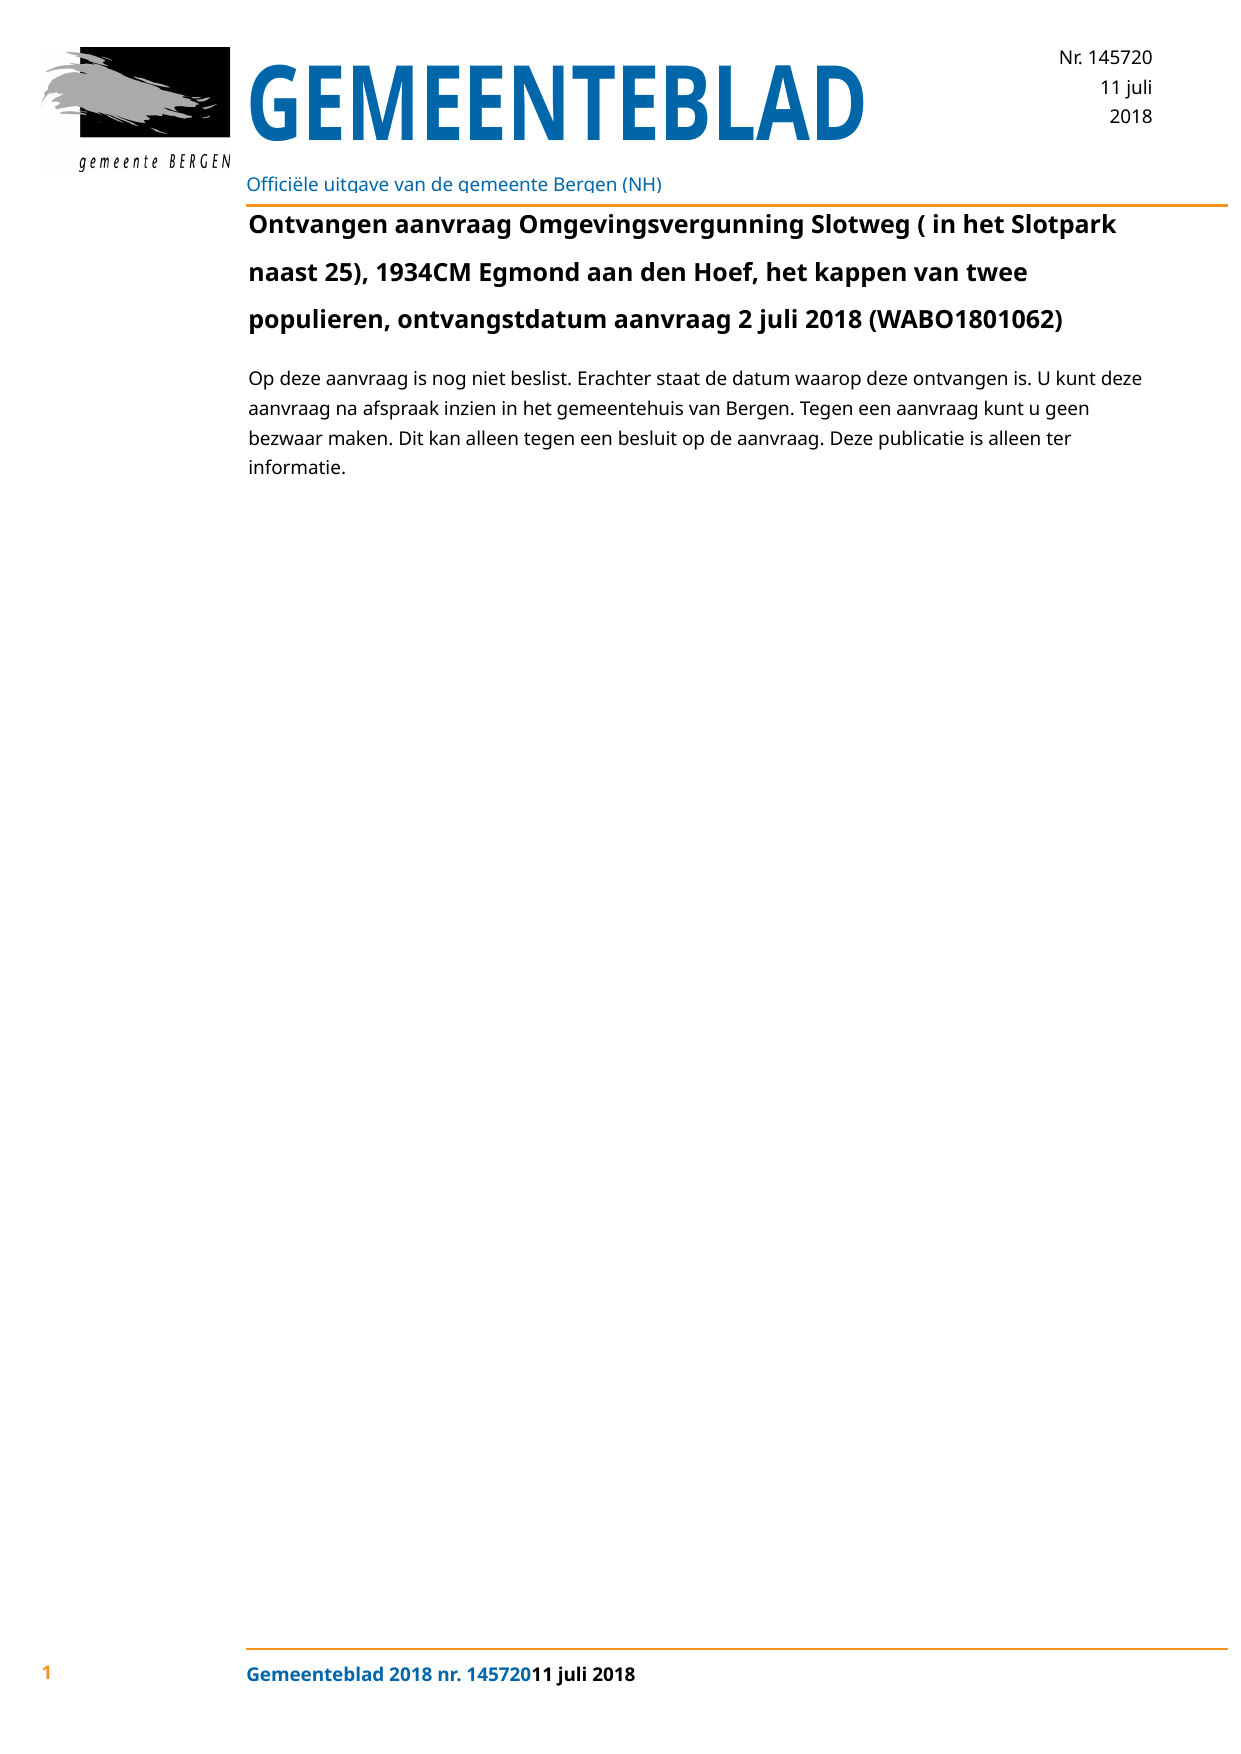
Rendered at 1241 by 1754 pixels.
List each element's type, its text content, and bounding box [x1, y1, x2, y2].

text Ontvangen aanvraag Omgevingsvergunning Slotweg ( in het Slotpark naast 25), 1934CM Egmond aan den Hoef, het kappen van twee populieren, ontvangstdatum aanvraag 2 juli 2018 (WABO1801062) [248, 207, 1152, 336]
text Op deze aanvraag is nog niet beslist. Erachter staat de datum waarop deze ontvangen is. U kunt deze aanvraag na afspraak inzien in het gemeentehuis van Bergen. Tegen een aanvraag kunt u geen bezwaar maken. Dit kan alleen tegen een besluit op de aanvraag. Deze publicatie is alleen ter informatie. [248, 366, 1152, 480]
picture [41, 47, 231, 172]
